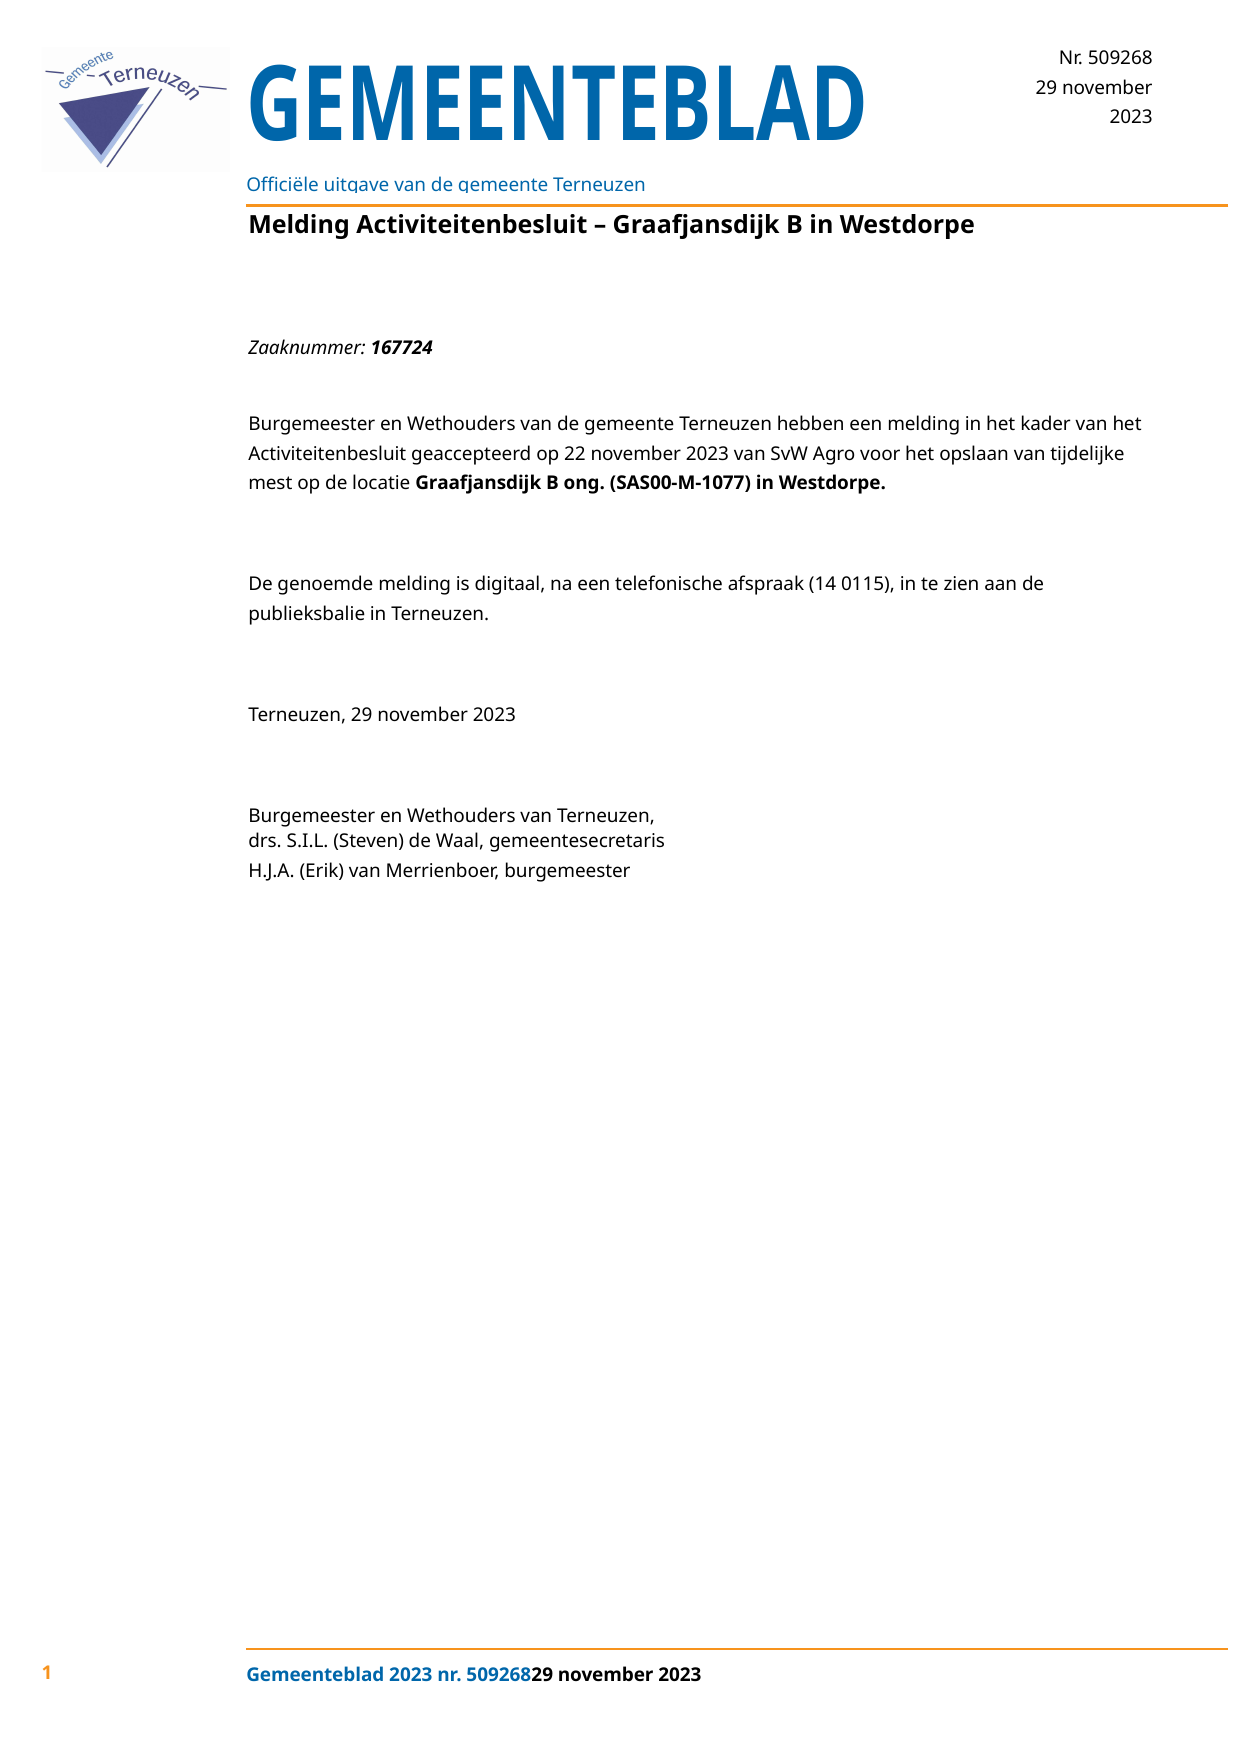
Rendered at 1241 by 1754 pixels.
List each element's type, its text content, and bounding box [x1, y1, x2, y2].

table_cell [700, 828, 1152, 883]
text Burgemeester en Wethouders van de gemeente Terneuzen hebben een melding in het kader van het Activiteitenbesluit geaccepteerd op 22 november 2023 van SvW Agro voor het opslaan van tijdelijke mest op de locatie Graafjansdijk B ong. (SAS00-M-1077) in Westdorpe. [248, 410, 1152, 495]
text Zaaknummer: 167724 [248, 334, 1152, 360]
table_cell [248, 883, 1152, 908]
table_cell drs. S.I.L. (Steven) de Waal, gemeentesecretaris H.J.A. (Erik) van Merrienboer, burgemeester [248, 828, 700, 883]
table_cell [700, 909, 1152, 934]
picture [41, 47, 231, 172]
table_header Burgemeester en Wethouders van Terneuzen, [248, 802, 1152, 827]
table_cell [248, 909, 700, 934]
text Terneuzen, 29 november 2023 [248, 701, 1152, 727]
text De genoemde melding is digitaal, na een telefonische afspraak (14 0115), in te zien aan de publieksbalie in Terneuzen. [248, 570, 1152, 626]
text Melding Activiteitenbesluit – Graafjansdijk B in Westdorpe [248, 207, 1152, 241]
